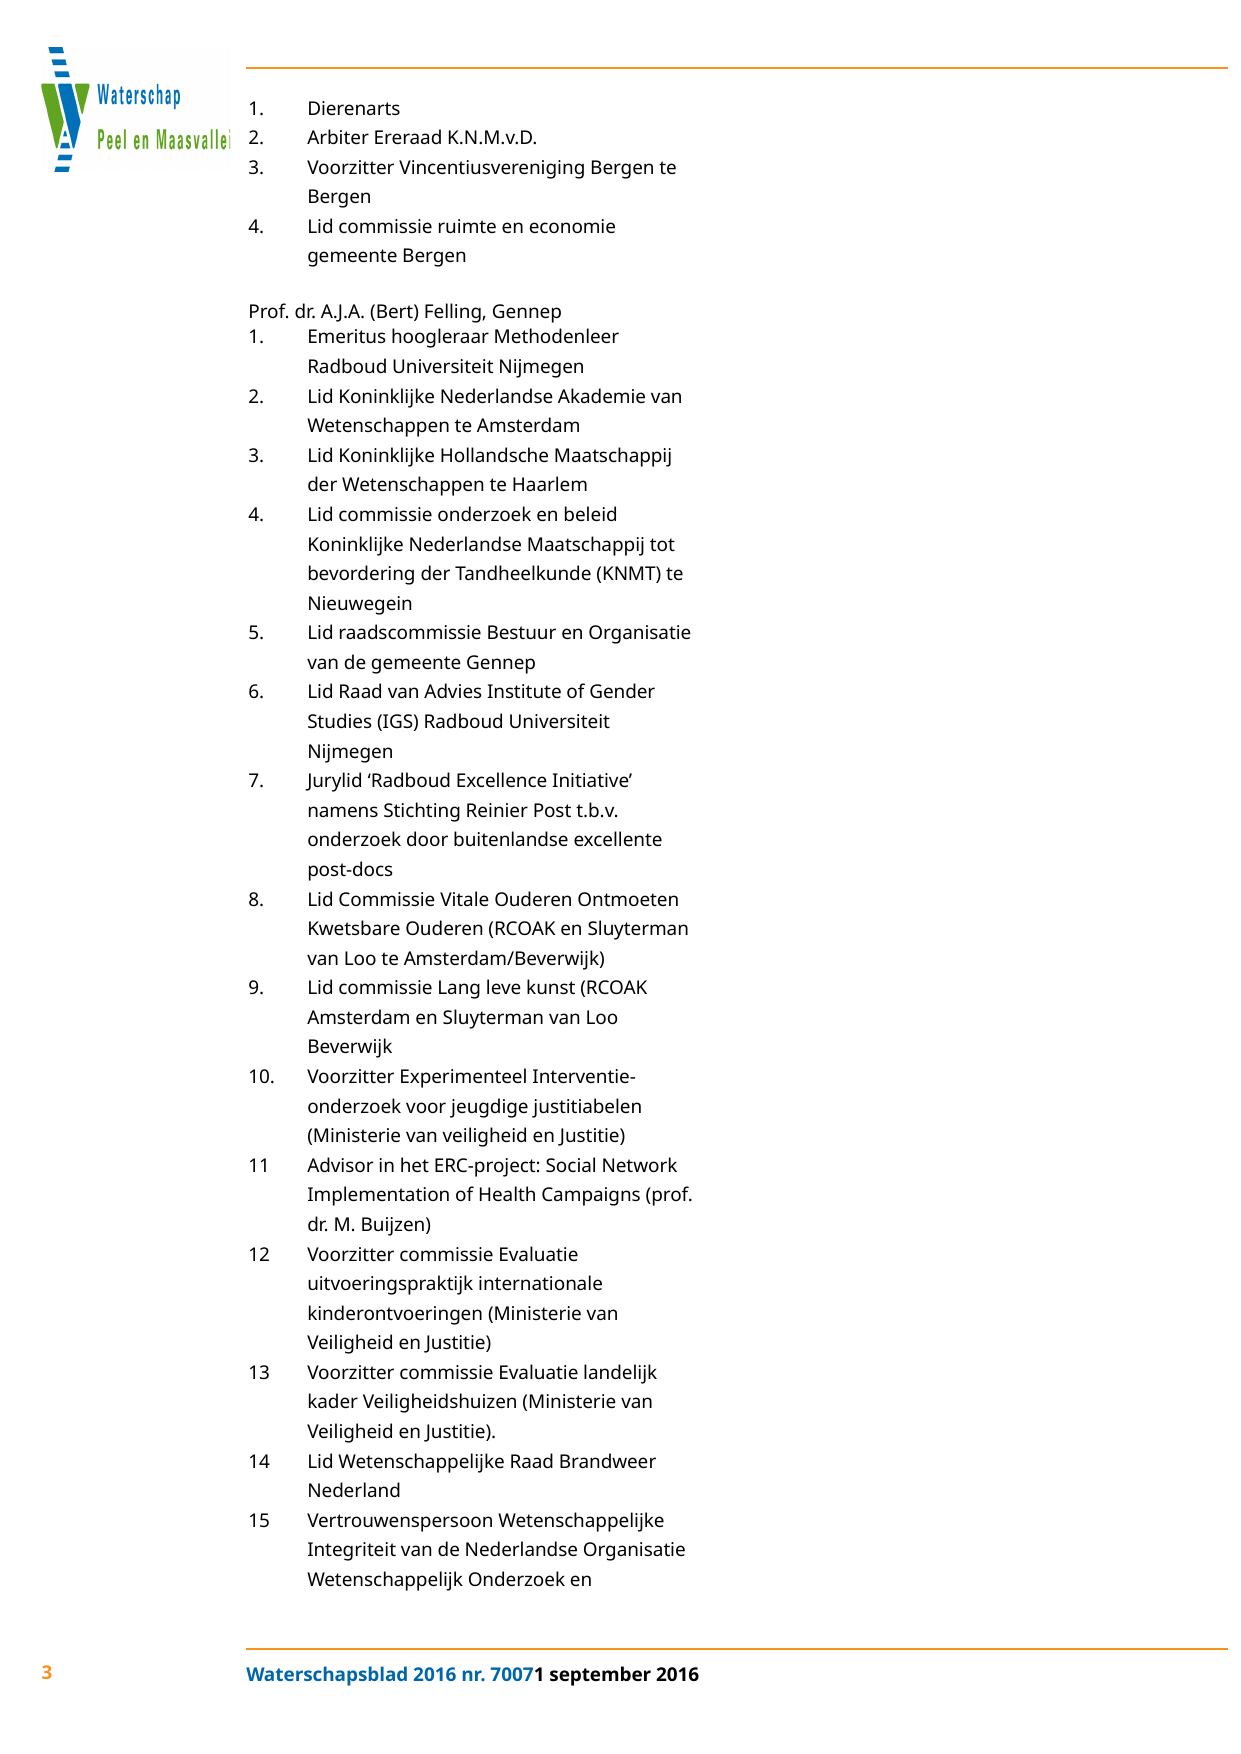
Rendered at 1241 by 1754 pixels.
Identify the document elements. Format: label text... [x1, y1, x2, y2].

picture [41, 47, 231, 172]
table_cell Prof. dr. A.J.A. (Bert) Felling, Gennep [248, 298, 700, 324]
table_cell Emeritus hoogleraar Methodenleer Radboud Universiteit Nijmegen Lid Koninklijke Nederlandse Akademie van Wetenschappen te Amsterdam Lid Koninklijke Hollandsche Maatschappij der Wetenschappen te Haarlem Lid commissie onderzoek en beleid Koninklijke Nederlandse Maatschappij tot bevordering der Tandheelkunde (KNMT) te Nieuwegein Lid raadscommissie Bestuur en Organisatie van de gemeente Gennep Lid Raad van Advies Institute of Gender Studies (IGS) Radboud Universiteit Nijmegen Jurylid ‘Radboud Excellence Initiative’ namens Stichting Reinier Post t.b.v. onderzoek door buitenlandse excellente post-docs Lid Commissie Vitale Ouderen Ontmoeten Kwetsbare Ouderen (RCOAK en Sluyterman van Loo te Amsterdam/Beverwijk) Lid commissie Lang leve kunst (RCOAK Amsterdam en Sluyterman van Loo Beverwijk Voorzitter Experimenteel Interventie-onderzoek voor jeugdige justitiabelen (Ministerie van veiligheid en Justitie) Advisor in het ERC-project: Social Network Implementation of Health Campaigns (prof. dr. M. Buijzen) Voorzitter commissie Evaluatie uitvoeringspraktijk internationale kinderontvoeringen (Ministerie van Veiligheid en Justitie) Voorzitter commissie Evaluatie landelijk kader Veiligheidshuizen (Ministerie van Veiligheid en Justitie). Lid Wetenschappelijke Raad Brandweer Nederland Vertrouwenspersoon Wetenschappelijke Integriteit van de Nederlandse Organisatie Wetenschappelijk Onderzoek en [248, 324, 700, 1592]
table_cell Dierenarts Arbiter Ereraad K.N.M.v.D. Voorzitter Vincentiusvereniging Bergen te Bergen Lid commissie ruimte en economie gemeente Bergen [248, 95, 700, 298]
